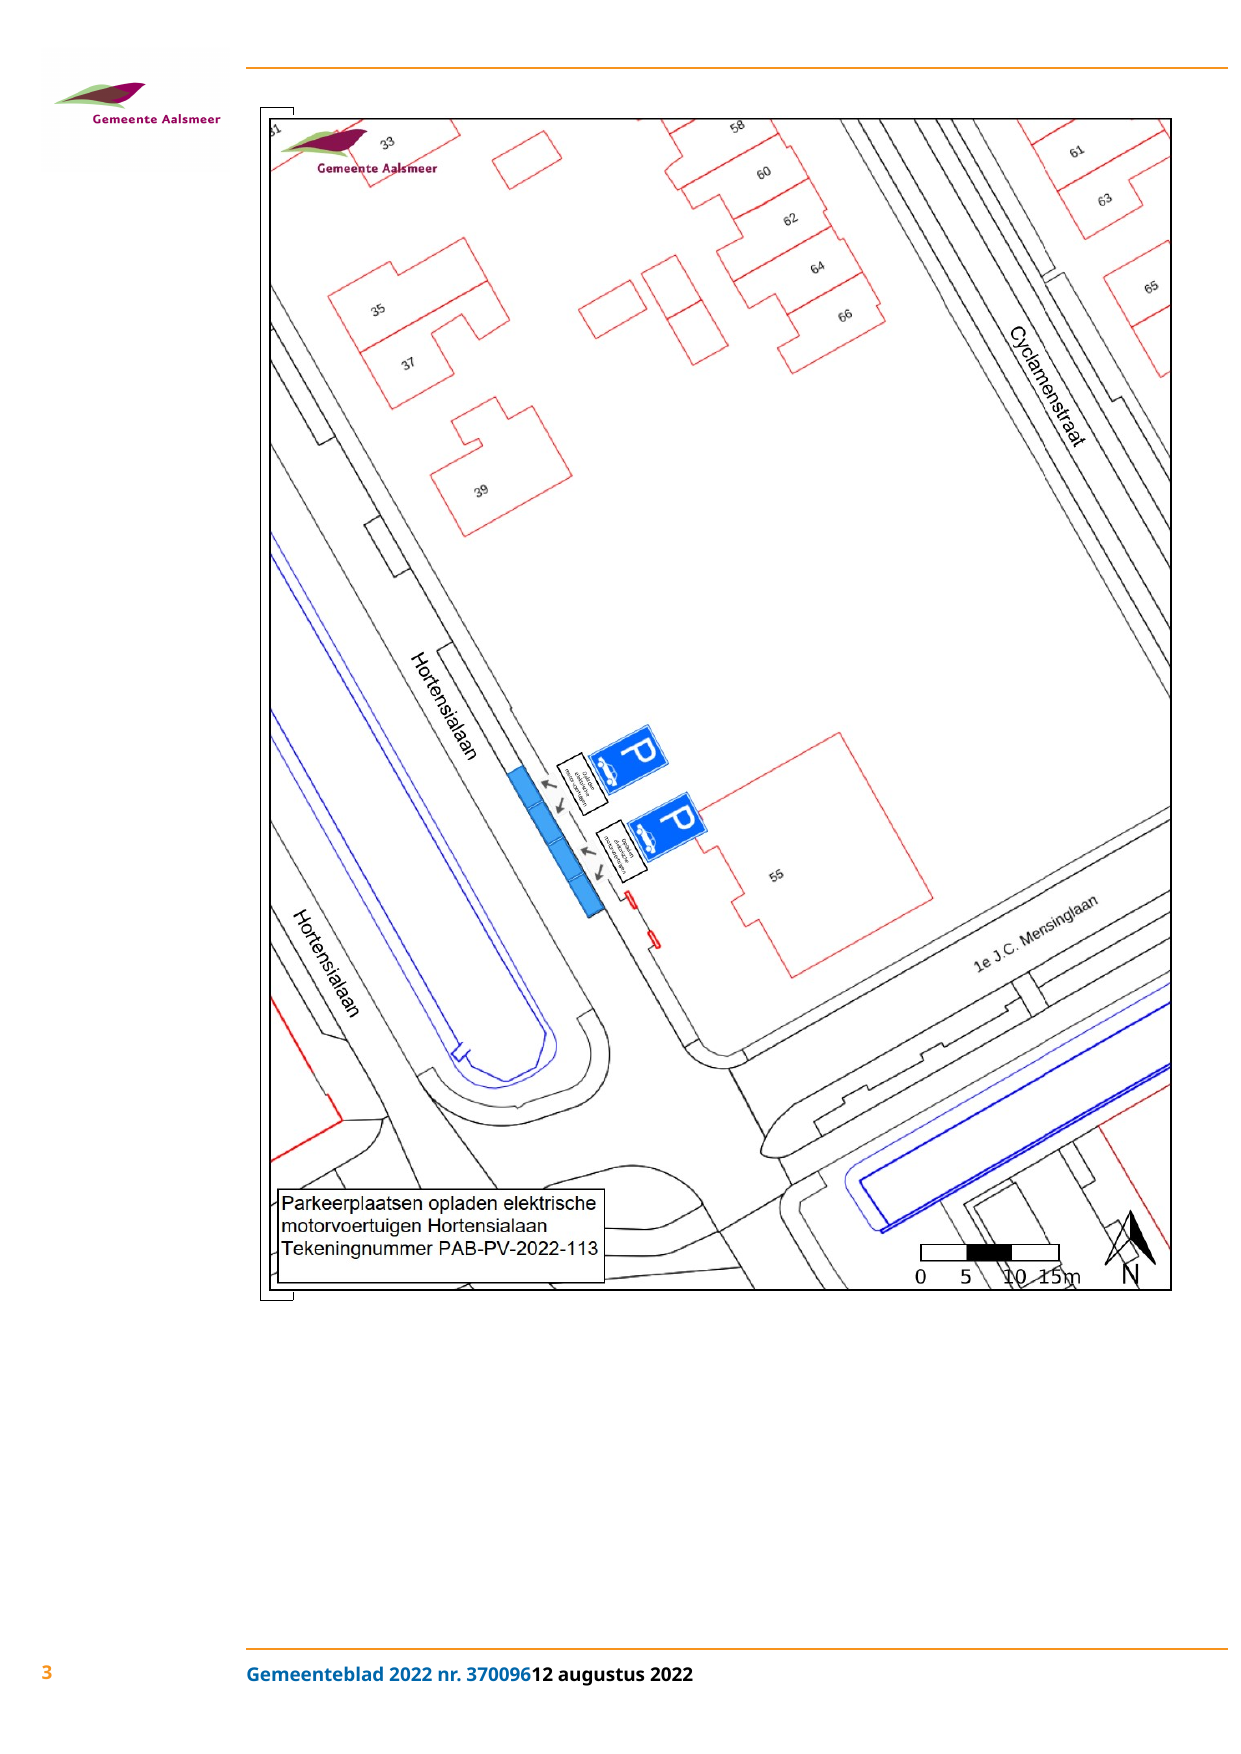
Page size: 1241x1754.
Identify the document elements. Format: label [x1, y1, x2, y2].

picture [41, 47, 231, 172]
picture [268, 115, 1173, 1292]
